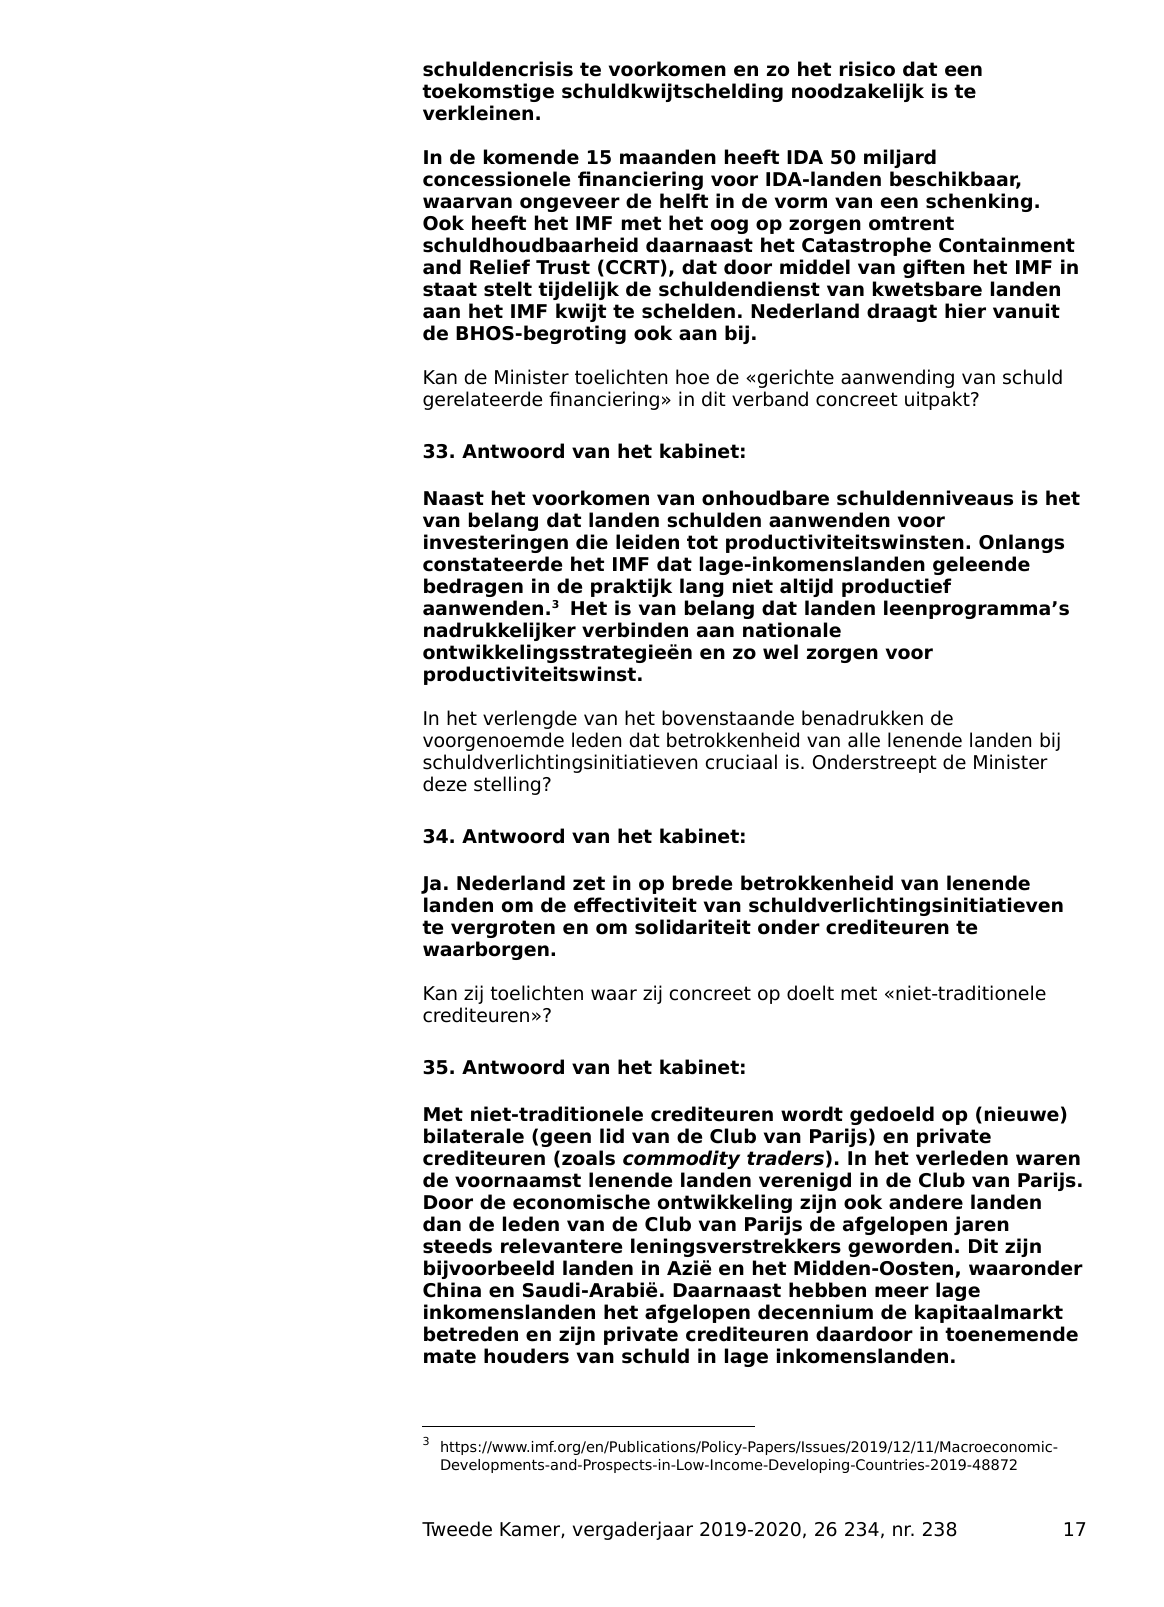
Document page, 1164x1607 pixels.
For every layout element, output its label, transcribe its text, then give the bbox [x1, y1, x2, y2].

text In het verlengde van het bovenstaande benadrukken de voorgenoemde leden dat betrokkenheid van alle lenende landen bij schuldverlichtingsinitiatieven cruciaal is. Onderstreept de Minister deze stelling? [422, 708, 1087, 796]
text https://www.imf.org/en/Publications/Policy-Papers/Issues/2019/12/11/Macroeconomic-Developments-and-Prospects-in-Low-Income-Developing-Countries-2019-48872 [422, 1435, 1087, 1474]
subtitle 34. Antwoord van het kabinet: [422, 826, 1087, 848]
text schuldencrisis te voorkomen en zo het risico dat een toekomstige schuldkwijtschelding noodzakelijk is te verkleinen. [422, 59, 1087, 125]
text In de komende 15 maanden heeft IDA 50 miljard concessionele financiering voor IDA-landen beschikbaar, waarvan ongeveer de helft in de vorm van een schenking. Ook heeft het IMF met het oog op zorgen omtrent schuldhoudbaarheid daarnaast het Catastrophe Containment and Relief Trust (CCRT), dat door middel van giften het IMF in staat stelt tijdelijk de schuldendienst van kwetsbare landen aan het IMF kwijt te schelden. Nederland draagt hier vanuit de BHOS-begroting ook aan bij. [422, 147, 1087, 345]
text Naast het voorkomen van onhoudbare schuldenniveaus is het van belang dat landen schulden aanwenden voor investeringen die leiden tot productiviteitswinsten. Onlangs constateerde het IMF dat lage-inkomenslanden geleende bedragen in de praktijk lang niet altijd productief aanwenden. Het is van belang dat landen leenprogramma’s nadrukkelijker verbinden aan nationale ontwikkelingsstrategieën en zo wel zorgen voor productiviteitswinst. [422, 488, 1087, 686]
text Kan de Minister toelichten hoe de «gerichte aanwending van schuld gerelateerde financiering» in dit verband concreet uitpakt? [422, 367, 1087, 411]
text Kan zij toelichten waar zij concreet op doelt met «niet-traditionele crediteuren»? [422, 983, 1087, 1027]
subtitle 35. Antwoord van het kabinet: [422, 1057, 1087, 1079]
text Ja. Nederland zet in op brede betrokkenheid van lenende landen om de effectiviteit van schuldverlichtingsinitiatieven te vergroten en om solidariteit onder crediteuren te waarborgen. [422, 873, 1087, 961]
text Met niet-traditionele crediteuren wordt gedoeld op (nieuwe) bilaterale (geen lid van de Club van Parijs) en private crediteuren (zoals commodity traders). In het verleden waren de voornaamst lenende landen verenigd in de Club van Parijs. Door de economische ontwikkeling zijn ook andere landen dan de leden van de Club van Parijs de afgelopen jaren steeds relevantere leningsverstrekkers geworden. Dit zijn bijvoorbeeld landen in Azië en het Midden-Oosten, waaronder China en Saudi-Arabië. Daarnaast hebben meer lage inkomenslanden het afgelopen decennium de kapitaalmarkt betreden en zijn private crediteuren daardoor in toenemende mate houders van schuld in lage inkomenslanden. [422, 1104, 1087, 1368]
subtitle 33. Antwoord van het kabinet: [422, 441, 1087, 463]
